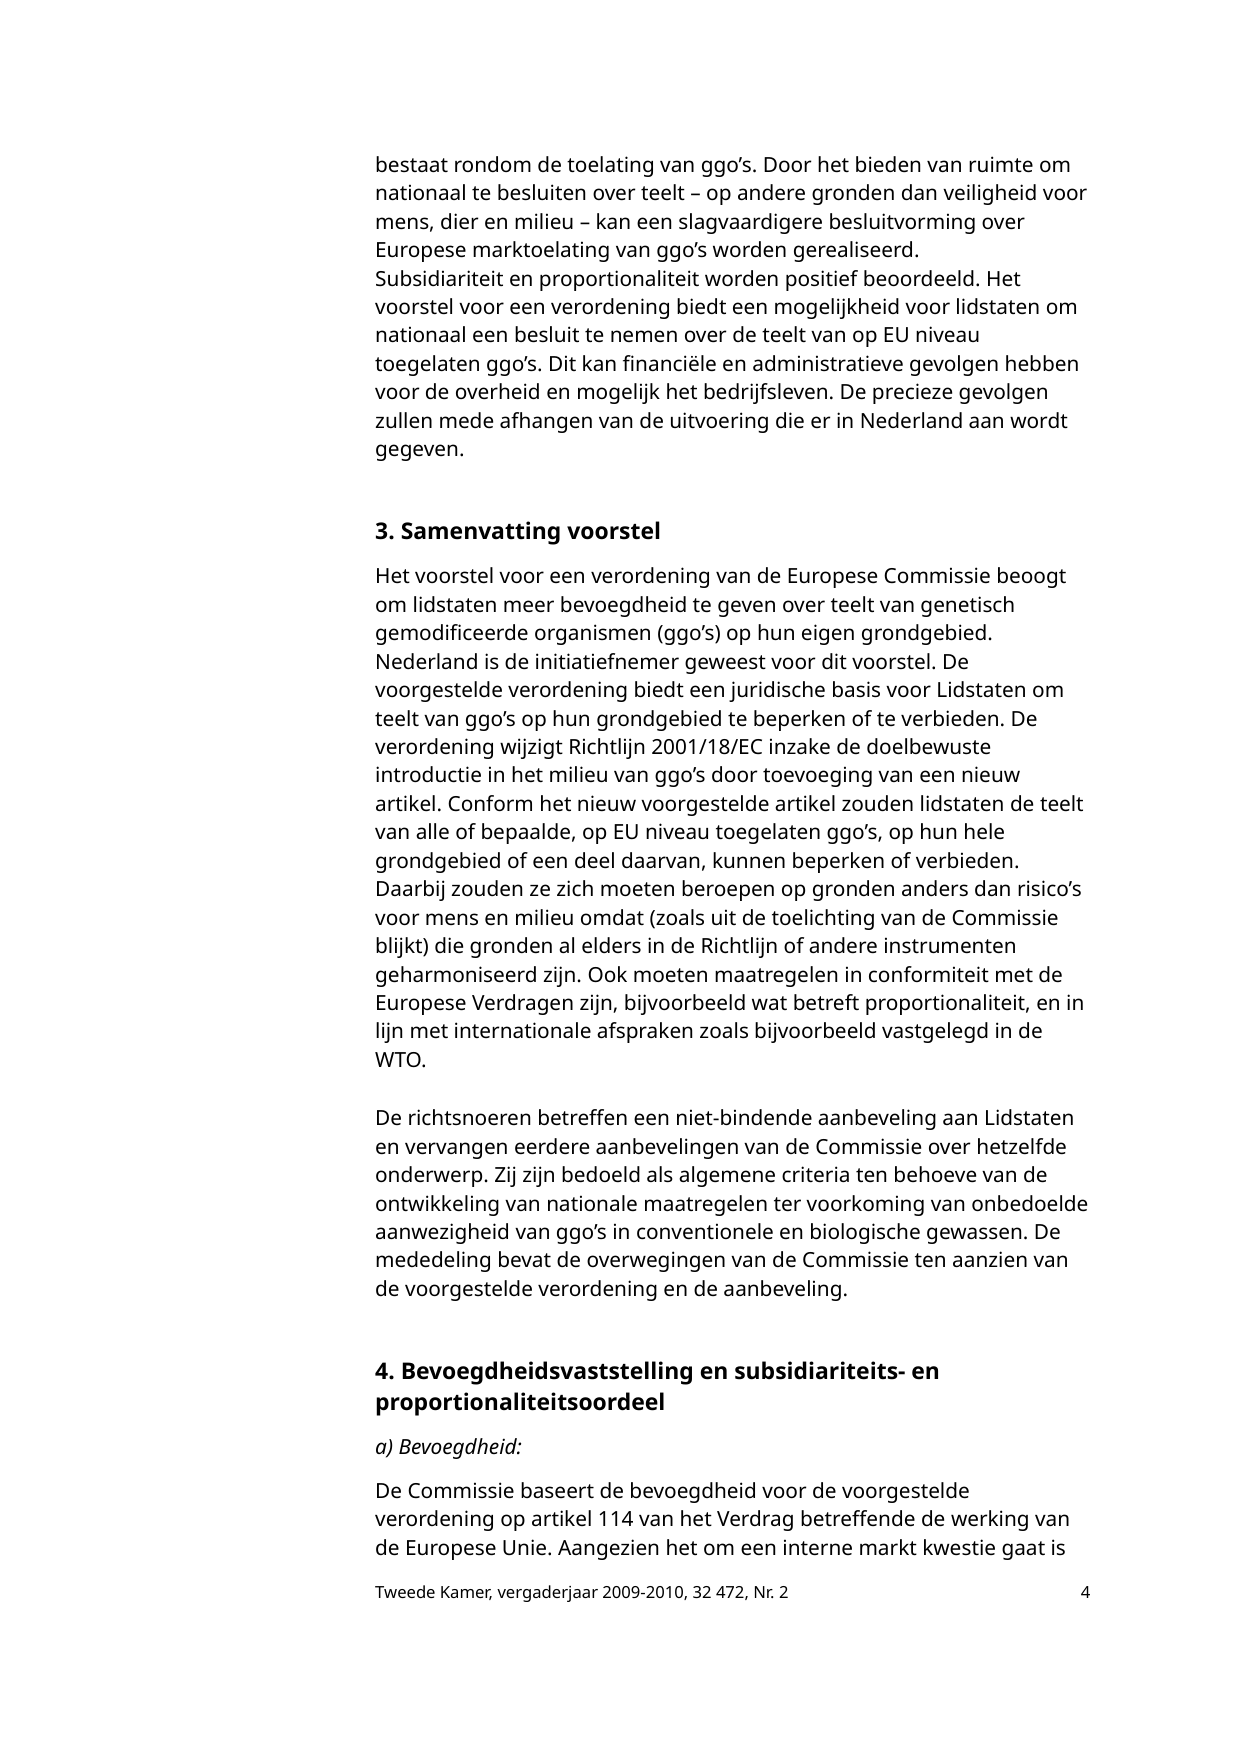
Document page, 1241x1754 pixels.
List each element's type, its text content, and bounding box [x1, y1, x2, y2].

text De richtsnoeren betreffen een niet-bindende aanbeveling aan Lidstaten en vervangen eerdere aanbevelingen van de Commissie over hetzelfde onderwerp. Zij zijn bedoeld als algemene criteria ten behoeve van de ontwikkeling van nationale maatregelen ter voorkoming van onbedoelde aanwezigheid van ggo’s in conventionele en biologische gewassen. De mededeling bevat de overwegingen van de Commissie ten aanzien van de voorgestelde verordening en de aanbeveling. [375, 1103, 1090, 1302]
subtitle 4. Bevoegdheidsvaststelling en subsidiariteits- en proportionaliteitsoordeel [375, 1355, 1090, 1417]
text Het voorstel voor een verordening van de Europese Commissie beoogt om lidstaten meer bevoegdheid te geven over teelt van genetisch gemodificeerde organismen (ggo’s) op hun eigen grondgebied. Nederland is de initiatiefnemer geweest voor dit voorstel. De voorgestelde verordening biedt een juridische basis voor Lidstaten om teelt van ggo’s op hun grondgebied te beperken of te verbieden. De verordening wijzigt Richtlijn 2001/18/EC inzake de doelbewuste introductie in het milieu van ggo’s door toevoeging van een nieuw artikel. Conform het nieuw voorgestelde artikel zouden lidstaten de teelt van alle of bepaalde, op EU niveau toegelaten ggo’s, op hun hele grondgebied of een deel daarvan, kunnen beperken of verbieden. Daarbij zouden ze zich moeten beroepen op gronden anders dan risico’s voor mens en milieu omdat (zoals uit de toelichting van de Commissie blijkt) die gronden al elders in de Richtlijn of andere instrumenten geharmoniseerd zijn. Ook moeten maatregelen in conformiteit met de Europese Verdragen zijn, bijvoorbeeld wat betreft proportionaliteit, en in lijn met internationale afspraken zoals bijvoorbeeld vastgelegd in de WTO. [375, 562, 1090, 1073]
text bestaat rondom de toelating van ggo’s. Door het bieden van ruimte om nationaal te besluiten over teelt – op andere gronden dan veiligheid voor mens, dier en milieu – kan een slagvaardigere besluitvorming over Europese marktoelating van ggo’s worden gerealiseerd. [375, 150, 1090, 264]
text Subsidiariteit en proportionaliteit worden positief beoordeeld. Het voorstel voor een verordening biedt een mogelijkheid voor lidstaten om nationaal een besluit te nemen over de teelt van op EU niveau toegelaten ggo’s. Dit kan financiële en administratieve gevolgen hebben voor de overheid en mogelijk het bedrijfsleven. De precieze gevolgen zullen mede afhangen van de uitvoering die er in Nederland aan wordt gegeven. [375, 264, 1090, 463]
text a) Bevoegdheid: [375, 1432, 1090, 1461]
text De Commissie baseert de bevoegdheid voor de voorgestelde verordening op artikel 114 van het Verdrag betreffende de werking van de Europese Unie. Aangezien het om een interne markt kwestie gaat is [375, 1476, 1090, 1561]
subtitle 3. Samenvatting voorstel [375, 515, 1090, 547]
